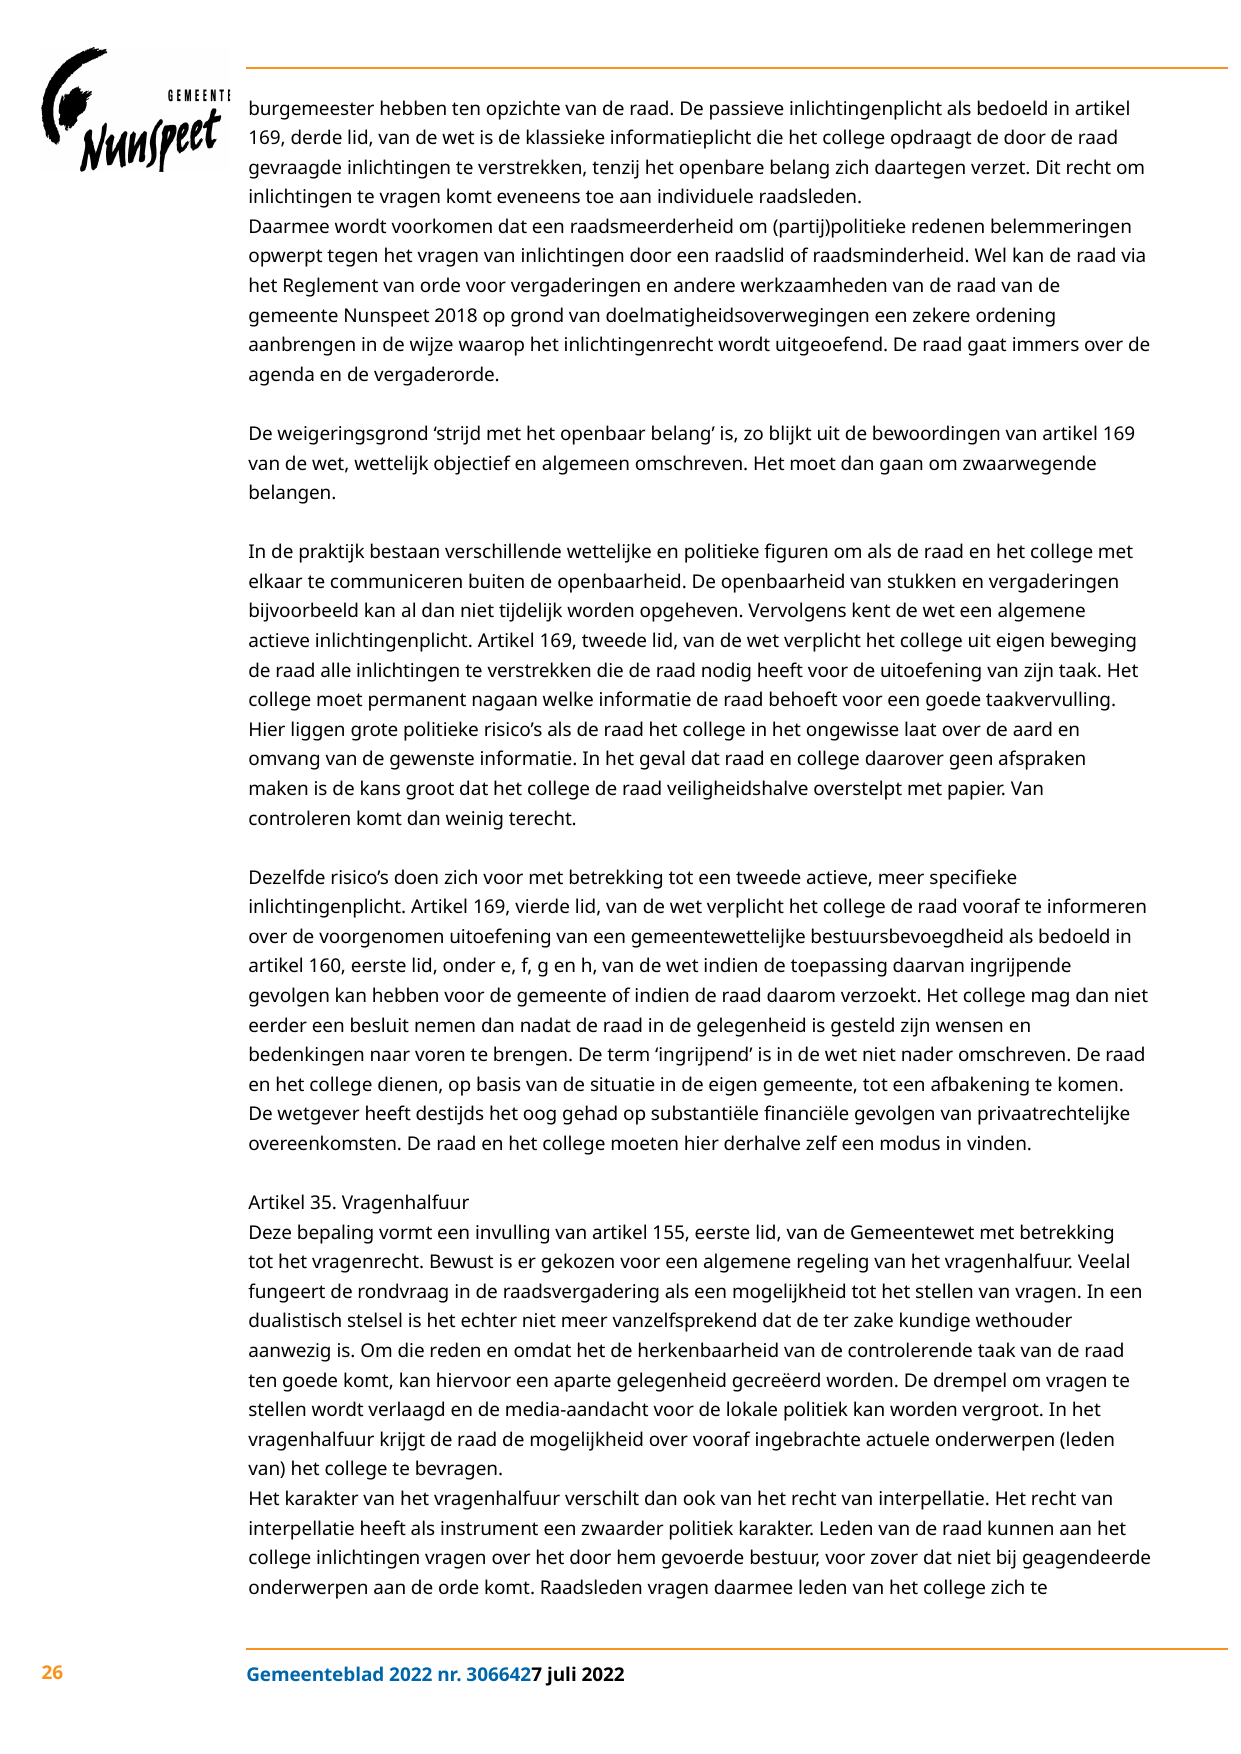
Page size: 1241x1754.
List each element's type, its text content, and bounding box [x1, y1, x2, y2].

text In de praktijk bestaan verschillende wettelijke en politieke figuren om als de raad en het college met elkaar te communiceren buiten de openbaarheid. De openbaarheid van stukken en vergaderingen bijvoorbeeld kan al dan niet tijdelijk worden opgeheven. Vervolgens kent de wet een algemene actieve inlichtingenplicht. Artikel 169, tweede lid, van de wet verplicht het college uit eigen beweging de raad alle inlichtingen te verstrekken die de raad nodig heeft voor de uitoefening van zijn taak. Het college moet permanent nagaan welke informatie de raad behoeft voor een goede taakvervulling. Hier liggen grote politieke risico’s als de raad het college in het ongewisse laat over de aard en omvang van de gewenste informatie. In het geval dat raad en college daarover geen afspraken maken is de kans groot dat het college de raad veiligheidshalve overstelpt met papier. Van controleren komt dan weinig terecht. [248, 538, 1152, 831]
picture [41, 47, 231, 172]
text burgemeester hebben ten opzichte van de raad. De passieve inlichtingenplicht als bedoeld in artikel 169, derde lid, van de wet is de klassieke informatieplicht die het college opdraagt de door de raad gevraagde inlichtingen te verstrekken, tenzij het openbare belang zich daartegen verzet. Dit recht om inlichtingen te vragen komt eveneens toe aan individuele raadsleden. [248, 95, 1152, 209]
text Artikel 35. Vragenhalfuur [248, 1189, 1152, 1215]
text Daarmee wordt voorkomen dat een raadsmeerderheid om (partij)politieke redenen belemmeringen opwerpt tegen het vragen van inlichtingen door een raadslid of raadsminderheid. Wel kan de raad via het Reglement van orde voor vergaderingen en andere werkzaamheden van de raad van de gemeente Nunspeet 2018 op grond van doelmatigheidsoverwegingen een zekere ordening aanbrengen in de wijze waarop het inlichtingenrecht wordt uitgeoefend. De raad gaat immers over de agenda en de vergaderorde. [248, 213, 1152, 387]
text Het karakter van het vragenhalfuur verschilt dan ook van het recht van interpellatie. Het recht van interpellatie heeft als instrument een zwaarder politiek karakter. Leden van de raad kunnen aan het college inlichtingen vragen over het door hem gevoerde bestuur, voor zover dat niet bij geagendeerde onderwerpen aan de orde komt. Raadsleden vragen daarmee leden van het college zich te [248, 1485, 1152, 1600]
text tot het vragenrecht. Bewust is er gekozen voor een algemene regeling van het vragenhalfuur. Veelal fungeert de rondvraag in de raadsvergadering als een mogelijkheid tot het stellen van vragen. In een dualistisch stelsel is het echter niet meer vanzelfsprekend dat de ter zake kundige wethouder aanwezig is. Om die reden en omdat het de herkenbaarheid van de controlerende taak van de raad ten goede komt, kan hiervoor een aparte gelegenheid gecreëerd worden. De drempel om vragen te stellen wordt verlaagd en de media-aandacht voor de lokale politiek kan worden vergroot. In het vragenhalfuur krijgt de raad de mogelijkheid over vooraf ingebrachte actuele onderwerpen (leden van) het college te bevragen. [248, 1248, 1152, 1481]
text Dezelfde risico’s doen zich voor met betrekking tot een tweede actieve, meer specifieke inlichtingenplicht. Artikel 169, vierde lid, van de wet verplicht het college de raad vooraf te informeren over de voorgenomen uitoefening van een gemeentewettelijke bestuursbevoegdheid als bedoeld in artikel 160, eerste lid, onder e, f, g en h, van de wet indien de toepassing daarvan ingrijpende gevolgen kan hebben voor de gemeente of indien de raad daarom verzoekt. Het college mag dan niet eerder een besluit nemen dan nadat de raad in de gelegenheid is gesteld zijn wensen en bedenkingen naar voren te brengen. De term ‘ingrijpend’ is in de wet niet nader omschreven. De raad en het college dienen, op basis van de situatie in de eigen gemeente, tot een afbakening te komen. De wetgever heeft destijds het oog gehad op substantiële financiële gevolgen van privaatrechtelijke overeenkomsten. De raad en het college moeten hier derhalve zelf een modus in vinden. [248, 864, 1152, 1156]
text De weigeringsgrond ‘strijd met het openbaar belang’ is, zo blijkt uit de bewoordingen van artikel 169 van de wet, wettelijk objectief en algemeen omschreven. Het moet dan gaan om zwaarwegende belangen. [248, 420, 1152, 505]
text Deze bepaling vormt een invulling van artikel 155, eerste lid, van de Gemeentewet met betrekking [248, 1219, 1152, 1245]
